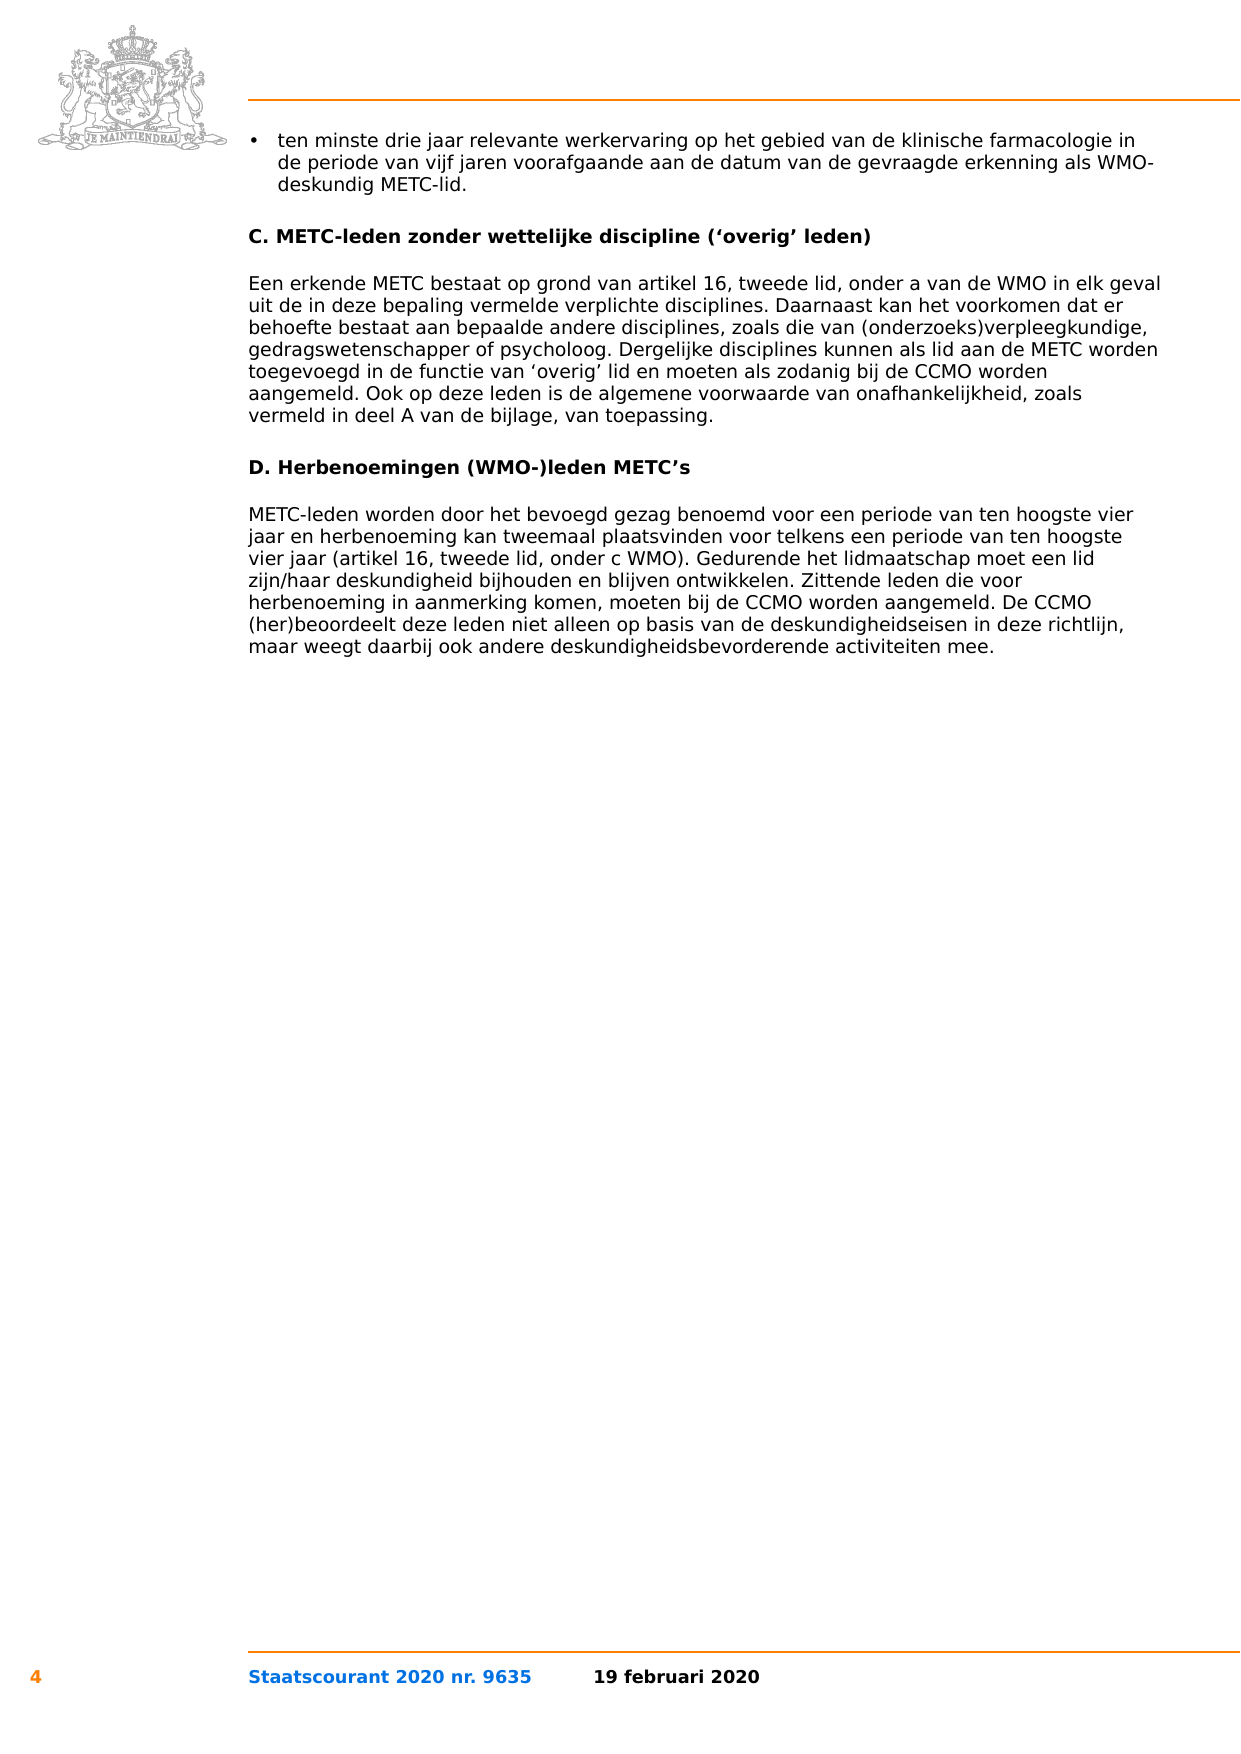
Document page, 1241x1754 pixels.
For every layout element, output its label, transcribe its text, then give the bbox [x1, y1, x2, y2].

picture [38, 25, 227, 150]
text • ten minste drie jaar relevante werkervaring op het gebied van de klinische farmacologie in de periode van vijf jaren voorafgaande aan de datum van de gevraagde erkenning als WMO-deskundig METC-lid. [248, 130, 1163, 196]
subtitle D. Herbenoemingen (WMO-)leden METC’s [248, 457, 1163, 479]
text METC-leden worden door het bevoegd gezag benoemd voor een periode van ten hoogste vier jaar en herbenoeming kan tweemaal plaatsvinden voor telkens een periode van ten hoogste vier jaar (artikel 16, tweede lid, onder c WMO). Gedurende het lidmaatschap moet een lid zijn/haar deskundigheid bijhouden en blijven ontwikkelen. Zittende leden die voor herbenoeming in aanmerking komen, moeten bij de CCMO worden aangemeld. De CCMO (her)beoordeelt deze leden niet alleen op basis van de deskundigheidseisen in deze richtlijn, maar weegt daarbij ook andere deskundigheidsbevorderende activiteiten mee. [248, 504, 1163, 657]
subtitle C. METC-leden zonder wettelijke discipline (‘overig’ leden) [248, 226, 1163, 248]
text Een erkende METC bestaat op grond van artikel 16, tweede lid, onder a van de WMO in elk geval uit de in deze bepaling vermelde verplichte disciplines. Daarnaast kan het voorkomen dat er behoefte bestaat aan bepaalde andere disciplines, zoals die van (onderzoeks)verpleegkundige, gedragswetenschapper of psycholoog. Dergelijke disciplines kunnen als lid aan de METC worden toegevoegd in de functie van ‘overig’ lid en moeten als zodanig bij de CCMO worden aangemeld. Ook op deze leden is de algemene voorwaarde van onafhankelijkheid, zoals vermeld in deel A van de bijlage, van toepassing. [248, 273, 1163, 427]
